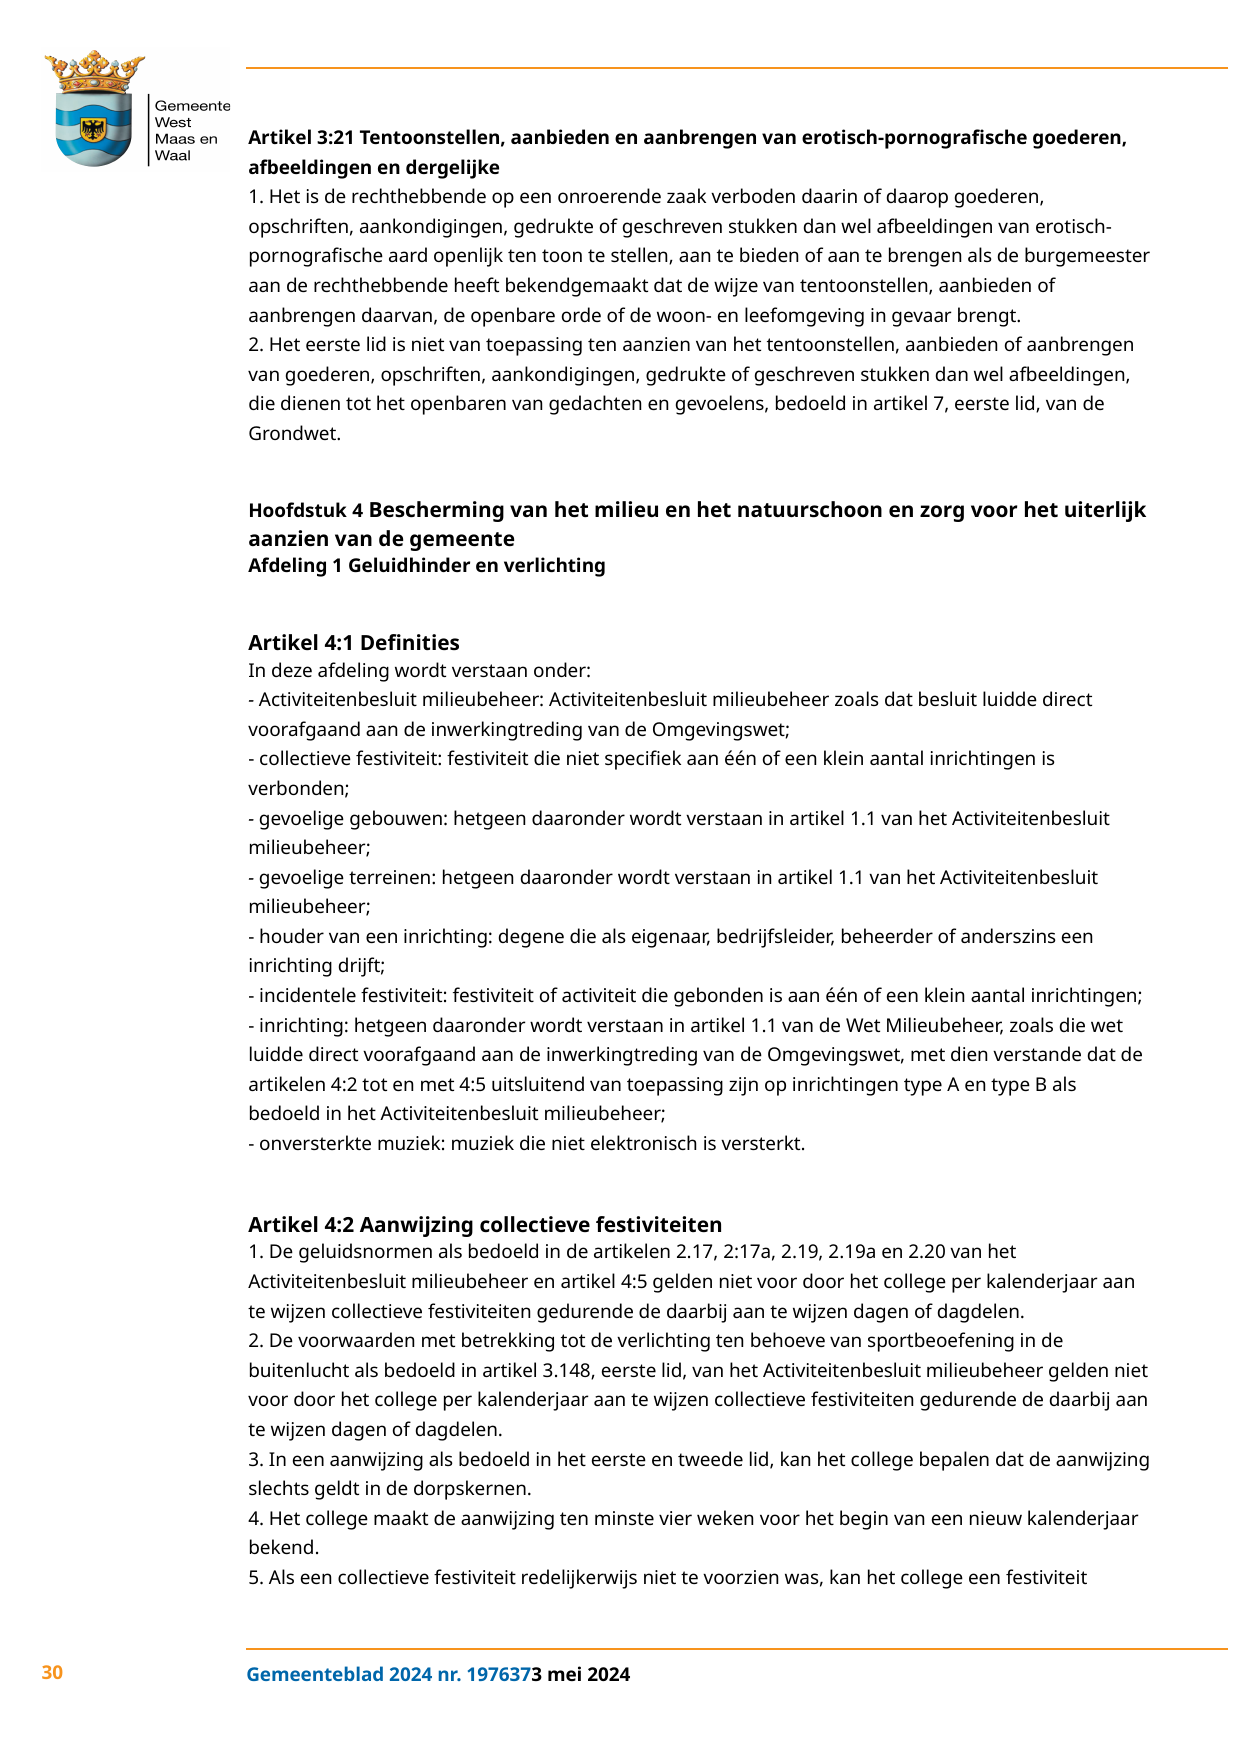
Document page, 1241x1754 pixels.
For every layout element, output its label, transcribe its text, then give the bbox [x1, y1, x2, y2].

text Artikel 4:2 Aanwijzing collectieve festiviteiten [248, 1210, 1152, 1239]
text Artikel 3:21 Tentoonstellen, aanbieden en aanbrengen van erotisch-pornografische goederen, afbeeldingen en dergelijke [248, 124, 1152, 180]
text - inrichting: hetgeen daaronder wordt verstaan in artikel 1.1 van de Wet Milieubeheer, zoals die wet luidde direct voorafgaand aan de inwerkingtreding van de Omgevingswet, met dien verstande dat de artikelen 4:2 tot en met 4:5 uitsluitend van toepassing zijn op inrichtingen type A en type B als bedoeld in het Activiteitenbesluit milieubeheer; [248, 1012, 1152, 1126]
text 3. In een aanwijzing als bedoeld in het eerste en tweede lid, kan het college bepalen dat de aanwijzing slechts geldt in de dorpskernen. [248, 1446, 1152, 1501]
text Hoofdstuk 4 Bescherming van het milieu en het natuurschoon en zorg voor het uiterlijk aanzien van de gemeente [248, 495, 1152, 552]
text - gevoelige gebouwen: hetgeen daaronder wordt verstaan in artikel 1.1 van het Activiteitenbesluit milieubeheer; [248, 805, 1152, 860]
text 2. De voorwaarden met betrekking tot de verlichting ten behoeve van sportbeoefening in de buitenlucht als bedoeld in artikel 3.148, eerste lid, van het Activiteitenbesluit milieubeheer gelden niet voor door het college per kalenderjaar aan te wijzen collectieve festiviteiten gedurende de daarbij aan te wijzen dagen of dagdelen. [248, 1327, 1152, 1442]
text Afdeling 1 Geluidhinder en verlichting [248, 552, 1152, 578]
picture [41, 47, 231, 172]
text - gevoelige terreinen: hetgeen daaronder wordt verstaan in artikel 1.1 van het Activiteitenbesluit milieubeheer; [248, 864, 1152, 919]
text Artikel 4:1 Definities [248, 628, 1152, 657]
text 2. Het eerste lid is niet van toepassing ten aanzien van het tentoonstellen, aanbieden of aanbrengen van goederen, opschriften, aankondigingen, gedrukte of geschreven stukken dan wel afbeeldingen, die dienen tot het openbaren van gedachten en gevoelens, bedoeld in artikel 7, eerste lid, van de Grondwet. [248, 331, 1152, 446]
text 5. Als een collectieve festiviteit redelijkerwijs niet te voorzien was, kan het college een festiviteit [248, 1564, 1152, 1590]
text 1. De geluidsnormen als bedoeld in de artikelen 2.17, 2:17a, 2.19, 2.19a en 2.20 van het Activiteitenbesluit milieubeheer en artikel 4:5 gelden niet voor door het college per kalenderjaar aan te wijzen collectieve festiviteiten gedurende de daarbij aan te wijzen dagen of dagdelen. [248, 1239, 1152, 1323]
text - incidentele festiviteit: festiviteit of activiteit die gebonden is aan één of een klein aantal inrichtingen; [248, 982, 1152, 1008]
text - houder van een inrichting: degene die als eigenaar, bedrijfsleider, beheerder of anderszins een inrichting drijft; [248, 923, 1152, 978]
text In deze afdeling wordt verstaan onder: [248, 657, 1152, 683]
text 4. Het college maakt de aanwijzing ten minste vier weken voor het begin van een nieuw kalenderjaar bekend. [248, 1505, 1152, 1560]
text 1. Het is de rechthebbende op een onroerende zaak verboden daarin of daarop goederen, opschriften, aankondigingen, gedrukte of geschreven stukken dan wel afbeeldingen van erotisch-pornografische aard openlijk ten toon te stellen, aan te bieden of aan te brengen als de burgemeester aan de rechthebbende heeft bekendgemaakt dat de wijze van tentoonstellen, aanbieden of aanbrengen daarvan, de openbare orde of de woon- en leefomgeving in gevaar brengt. [248, 183, 1152, 328]
text - collectieve festiviteit: festiviteit die niet specifiek aan één of een klein aantal inrichtingen is verbonden; [248, 746, 1152, 801]
text - Activiteitenbesluit milieubeheer: Activiteitenbesluit milieubeheer zoals dat besluit luidde direct voorafgaand aan de inwerkingtreding van de Omgevingswet; [248, 686, 1152, 742]
text - onversterkte muziek: muziek die niet elektronisch is versterkt. [248, 1130, 1152, 1156]
